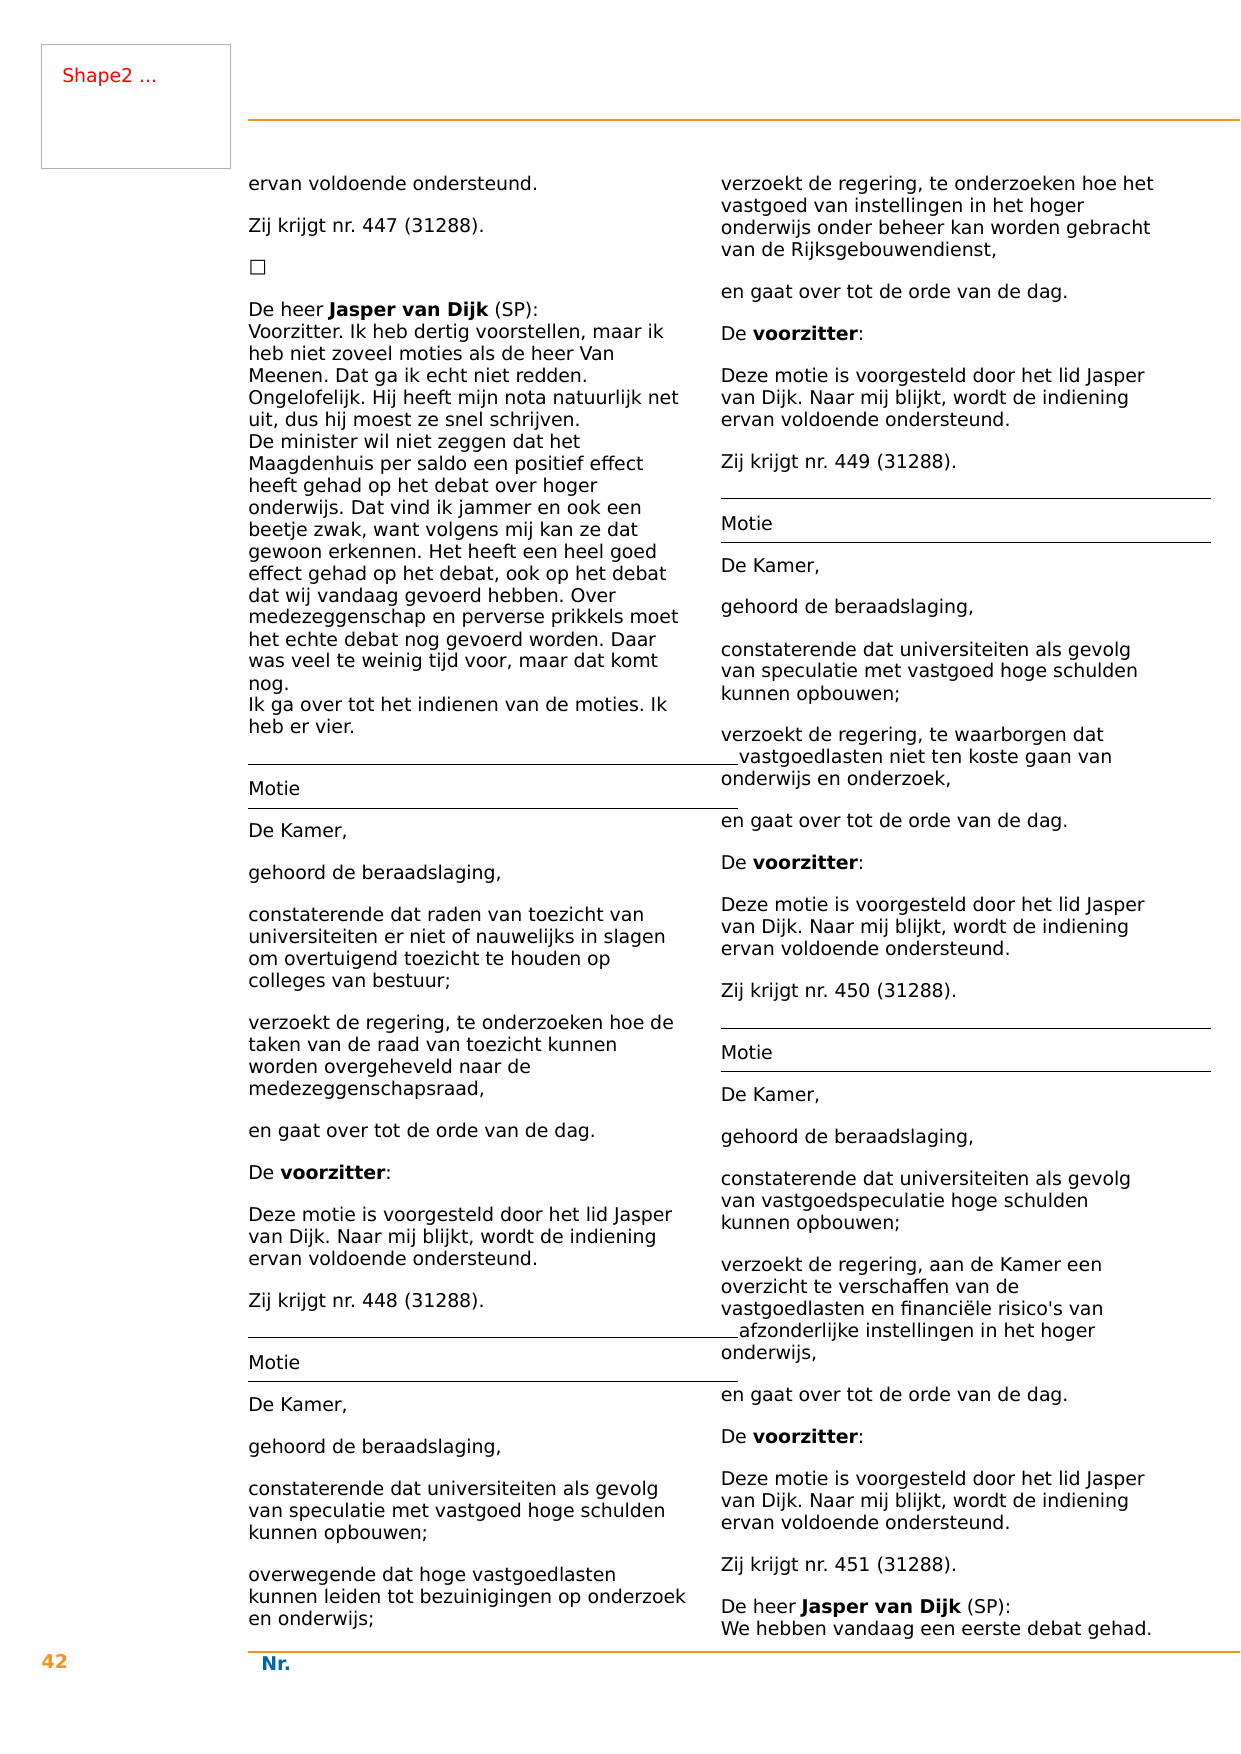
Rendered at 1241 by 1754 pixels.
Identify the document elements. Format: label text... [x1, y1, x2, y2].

text constaterende dat universiteiten als gevolg van vastgoedspeculatie hoge schulden kunnen opbouwen; [721, 1168, 1163, 1234]
text Deze motie is voorgesteld door het lid Jasper van Dijk. Naar mij blijkt, wordt de indiening ervan voldoende ondersteund. [721, 365, 1163, 431]
text gehoord de beraadslaging, [721, 596, 1163, 618]
text en gaat over tot de orde van de dag. [721, 810, 1163, 832]
text Motie [721, 512, 1163, 534]
text De minister wil niet zeggen dat het Maagdenhuis per saldo een positief effect heeft gehad op het debat over hoger onderwijs. Dat vind ik jammer en ook een beetje zwak, want volgens mij kan ze dat gewoon erkennen. Het heeft een heel goed effect gehad op het debat, ook op het debat dat wij vandaag gevoerd hebben. Over medezeggenschap en perverse prikkels moet het echte debat nog gevoerd worden. Daar was veel te weinig tijd voor, maar dat komt nog. [248, 431, 691, 694]
text De voorzitter: [248, 1162, 691, 1184]
text overwegende dat hoge vastgoedlasten kunnen leiden tot bezuinigingen op onderzoek en onderwijs; [248, 1564, 691, 1629]
text Zij krijgt nr. 448 (31288). [248, 1290, 691, 1312]
text Deze motie is voorgesteld door het lid Jasper van Dijk. Naar mij blijkt, wordt de indiening ervan voldoende ondersteund. [721, 1468, 1163, 1534]
text verzoekt de regering, te onderzoeken hoe de taken van de raad van toezicht kunnen worden overgeheveld naar de medezeggenschapsraad, [248, 1012, 691, 1100]
text gehoord de beraadslaging, [248, 1436, 691, 1458]
text Voorzitter. Ik heb dertig voorstellen, maar ik heb niet zoveel moties als de heer Van Meenen. Dat ga ik echt niet redden. Ongelofelijk. Hij heeft mijn nota natuurlijk net uit, dus hij moest ze snel schrijven. [248, 321, 691, 431]
text We hebben vandaag een eerste debat gehad. [721, 1618, 1163, 1640]
text Motie [721, 1042, 1163, 1064]
text Deze motie is voorgesteld door het lid Jasper van Dijk. Naar mij blijkt, wordt de indiening ervan voldoende ondersteund. [721, 894, 1163, 960]
text De heer Jasper van Dijk (SP): [248, 299, 691, 321]
text Motie [248, 778, 691, 800]
text De Kamer, [248, 1394, 691, 1416]
text Zij krijgt nr. 450 (31288). [721, 980, 1163, 1002]
text en gaat over tot de orde van de dag. [721, 281, 1163, 303]
text verzoekt de regering, te onderzoeken hoe het vastgoed van instellingen in het hoger onderwijs onder beheer kan worden gebracht van de Rijksgebouwendienst, [721, 173, 1163, 261]
text Motie [248, 1352, 691, 1374]
text De voorzitter: [721, 323, 1163, 345]
text constaterende dat universiteiten als gevolg van speculatie met vastgoed hoge schulden kunnen opbouwen; [721, 638, 1163, 704]
text De voorzitter: [721, 1426, 1163, 1448]
text gehoord de beraadslaging, [721, 1126, 1163, 1148]
text De Kamer, [248, 820, 691, 842]
text en gaat over tot de orde van de dag. [721, 1384, 1163, 1406]
text De voorzitter: [721, 852, 1163, 874]
text constaterende dat raden van toezicht van universiteiten er niet of nauwelijks in slagen om overtuigend toezicht te houden op colleges van bestuur; [248, 904, 691, 992]
text Ik ga over tot het indienen van de moties. Ik heb er vier. [248, 694, 691, 738]
text ervan voldoende ondersteund. [248, 173, 691, 195]
text constaterende dat universiteiten als gevolg van speculatie met vastgoed hoge schulden kunnen opbouwen; [248, 1478, 691, 1544]
text De heer Jasper van Dijk (SP): [721, 1596, 1163, 1618]
text De Kamer, [721, 554, 1163, 576]
text Deze motie is voorgesteld door het lid Jasper van Dijk. Naar mij blijkt, wordt de indiening ervan voldoende ondersteund. [248, 1204, 691, 1270]
text verzoekt de regering, aan de Kamer een overzicht te verschaffen van de vastgoedlasten en financiële risico's van afzonderlijke instellingen in het hoger onderwijs, [721, 1254, 1163, 1364]
text verzoekt de regering, te waarborgen dat vastgoedlasten niet ten koste gaan van onderwijs en onderzoek, [721, 724, 1163, 790]
text Zij krijgt nr. 447 (31288). [248, 215, 691, 237]
text Zij krijgt nr. 449 (31288). [721, 451, 1163, 473]
text De Kamer, [721, 1084, 1163, 1106]
text ⬜ [248, 257, 691, 279]
text en gaat over tot de orde van de dag. [248, 1120, 691, 1142]
text gehoord de beraadslaging, [248, 862, 691, 884]
text Zij krijgt nr. 451 (31288). [721, 1554, 1163, 1576]
